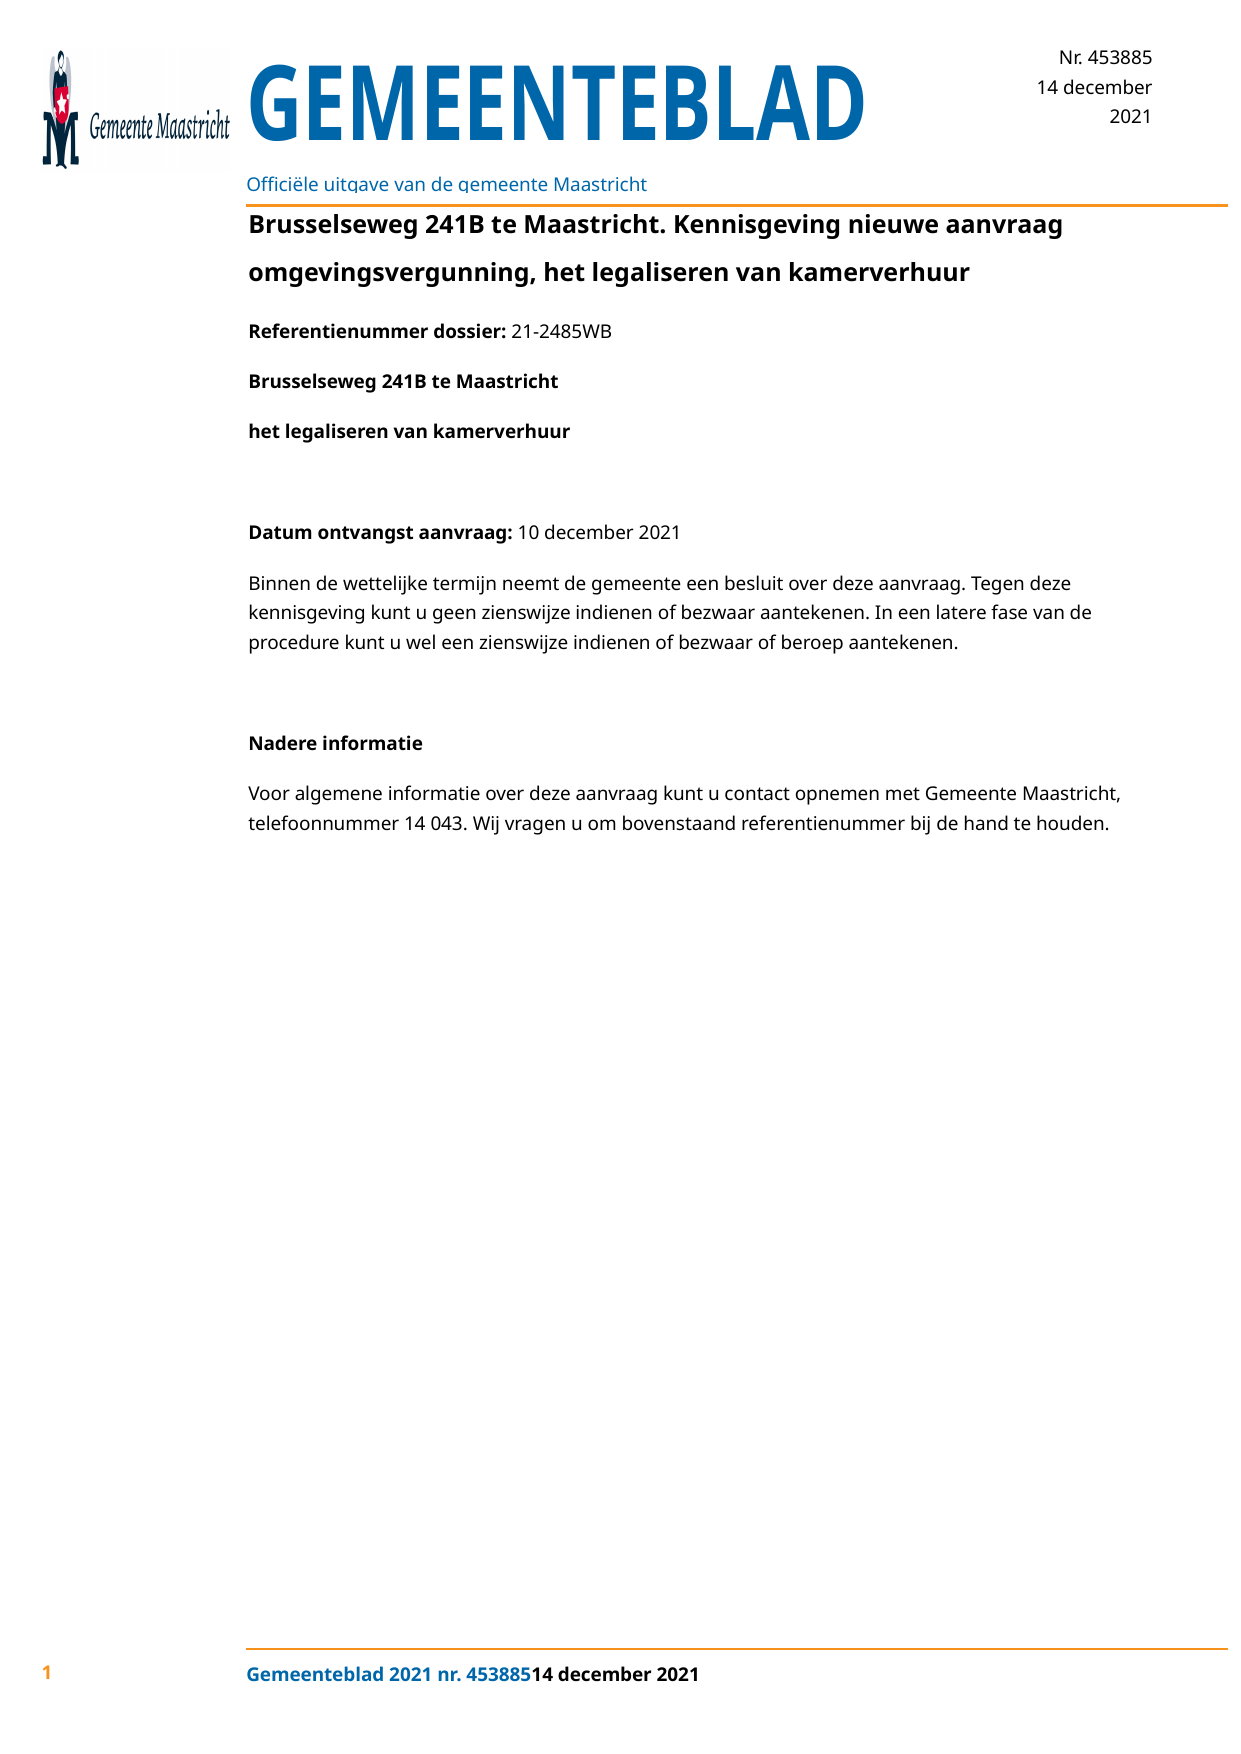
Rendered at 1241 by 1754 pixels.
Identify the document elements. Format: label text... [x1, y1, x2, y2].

text Brusselseweg 241B te Maastricht. Kennisgeving nieuwe aanvraag omgevingsvergunning, het legaliseren van kamerverhuur [248, 207, 1152, 288]
text Nadere informatie [248, 730, 1152, 756]
text Referentienummer dossier: 21-2485WB [248, 318, 1152, 344]
text Binnen de wettelijke termijn neemt de gemeente een besluit over deze aanvraag. Tegen deze kennisgeving kunt u geen zienswijze indienen of bezwaar aantekenen. In een latere fase van de procedure kunt u wel een zienswijze indienen of bezwaar of beroep aantekenen. [248, 570, 1152, 655]
text Datum ontvangst aanvraag: 10 december 2021 [248, 519, 1152, 545]
picture [41, 47, 231, 172]
text Voor algemene informatie over deze aanvraag kunt u contact opnemen met Gemeente Maastricht, telefoonnummer 14 043. Wij vragen u om bovenstaand referentienummer bij de hand te houden. [248, 780, 1152, 836]
text het legaliseren van kamerverhuur [248, 419, 1152, 444]
text Brusselseweg 241B te Maastricht [248, 368, 1152, 394]
